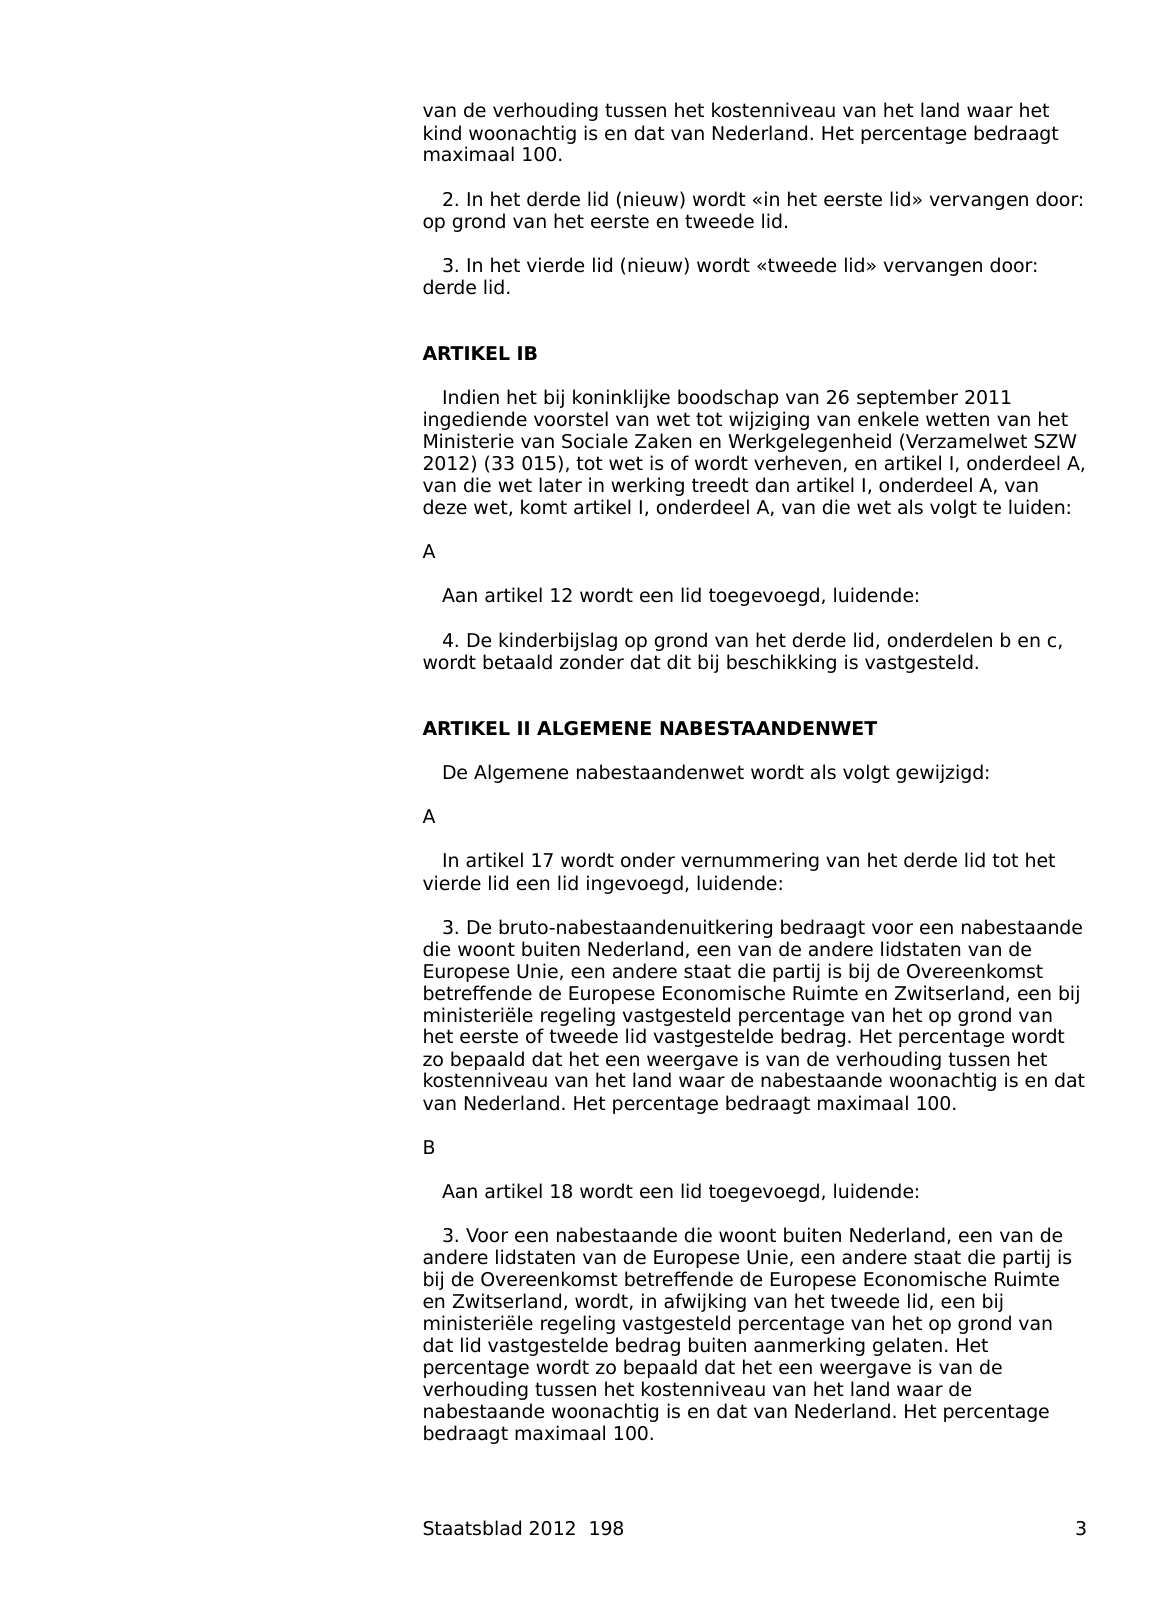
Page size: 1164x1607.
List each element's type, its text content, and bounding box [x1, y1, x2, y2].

text Aan artikel 18 wordt een lid toegevoegd, luidende: [422, 1181, 1087, 1203]
subtitle ARTIKEL II ALGEMENE NABESTAANDENWET [422, 718, 1087, 740]
text 3. De bruto-nabestaandenuitkering bedraagt voor een nabestaande die woont buiten Nederland, een van de andere lidstaten van de Europese Unie, een andere staat die partij is bij de Overeenkomst betreffende de Europese Economische Ruimte en Zwitserland, een bij ministeriële regeling vastgesteld percentage van het op grond van het eerste of tweede lid vastgestelde bedrag. Het percentage wordt zo bepaald dat het een weergave is van de verhouding tussen het kostenniveau van het land waar de nabestaande woonachtig is en dat van Nederland. Het percentage bedraagt maximaal 100. [422, 917, 1087, 1114]
text 3. In het vierde lid (nieuw) wordt «tweede lid» vervangen door: derde lid. [422, 255, 1087, 299]
text Aan artikel 12 wordt een lid toegevoegd, luidende: [422, 585, 1087, 607]
text 4. De kinderbijslag op grond van het derde lid, onderdelen b en c, wordt betaald zonder dat dit bij beschikking is vastgesteld. [422, 629, 1087, 673]
text 3. Voor een nabestaande die woont buiten Nederland, een van de andere lidstaten van de Europese Unie, een andere staat die partij is bij de Overeenkomst betreffende de Europese Economische Ruimte en Zwitserland, wordt, in afwijking van het tweede lid, een bij ministeriële regeling vastgesteld percentage van het op grond van dat lid vastgestelde bedrag buiten aanmerking gelaten. Het percentage wordt zo bepaald dat het een weergave is van de verhouding tussen het kostenniveau van het land waar de nabestaande woonachtig is en dat van Nederland. Het percentage bedraagt maximaal 100. [422, 1225, 1087, 1445]
text van de verhouding tussen het kostenniveau van het land waar het kind woonachtig is en dat van Nederland. Het percentage bedraagt maximaal 100. [422, 100, 1087, 166]
text A [422, 541, 1087, 563]
text De Algemene nabestaandenwet wordt als volgt gewijzigd: [422, 762, 1087, 784]
text 2. In het derde lid (nieuw) wordt «in het eerste lid» vervangen door: op grond van het eerste en tweede lid. [422, 188, 1087, 232]
text B [422, 1137, 1087, 1158]
text Indien het bij koninklijke boodschap van 26 september 2011 ingediende voorstel van wet tot wijziging van enkele wetten van het Ministerie van Sociale Zaken en Werkgelegenheid (Verzamelwet SZW 2012) (33 015), tot wet is of wordt verheven, en artikel I, onderdeel A, van die wet later in werking treedt dan artikel I, onderdeel A, van deze wet, komt artikel I, onderdeel A, van die wet als volgt te luiden: [422, 387, 1087, 519]
text In artikel 17 wordt onder vernummering van het derde lid tot het vierde lid een lid ingevoegd, luidende: [422, 850, 1087, 894]
subtitle ARTIKEL IB [422, 343, 1087, 365]
text A [422, 806, 1087, 828]
